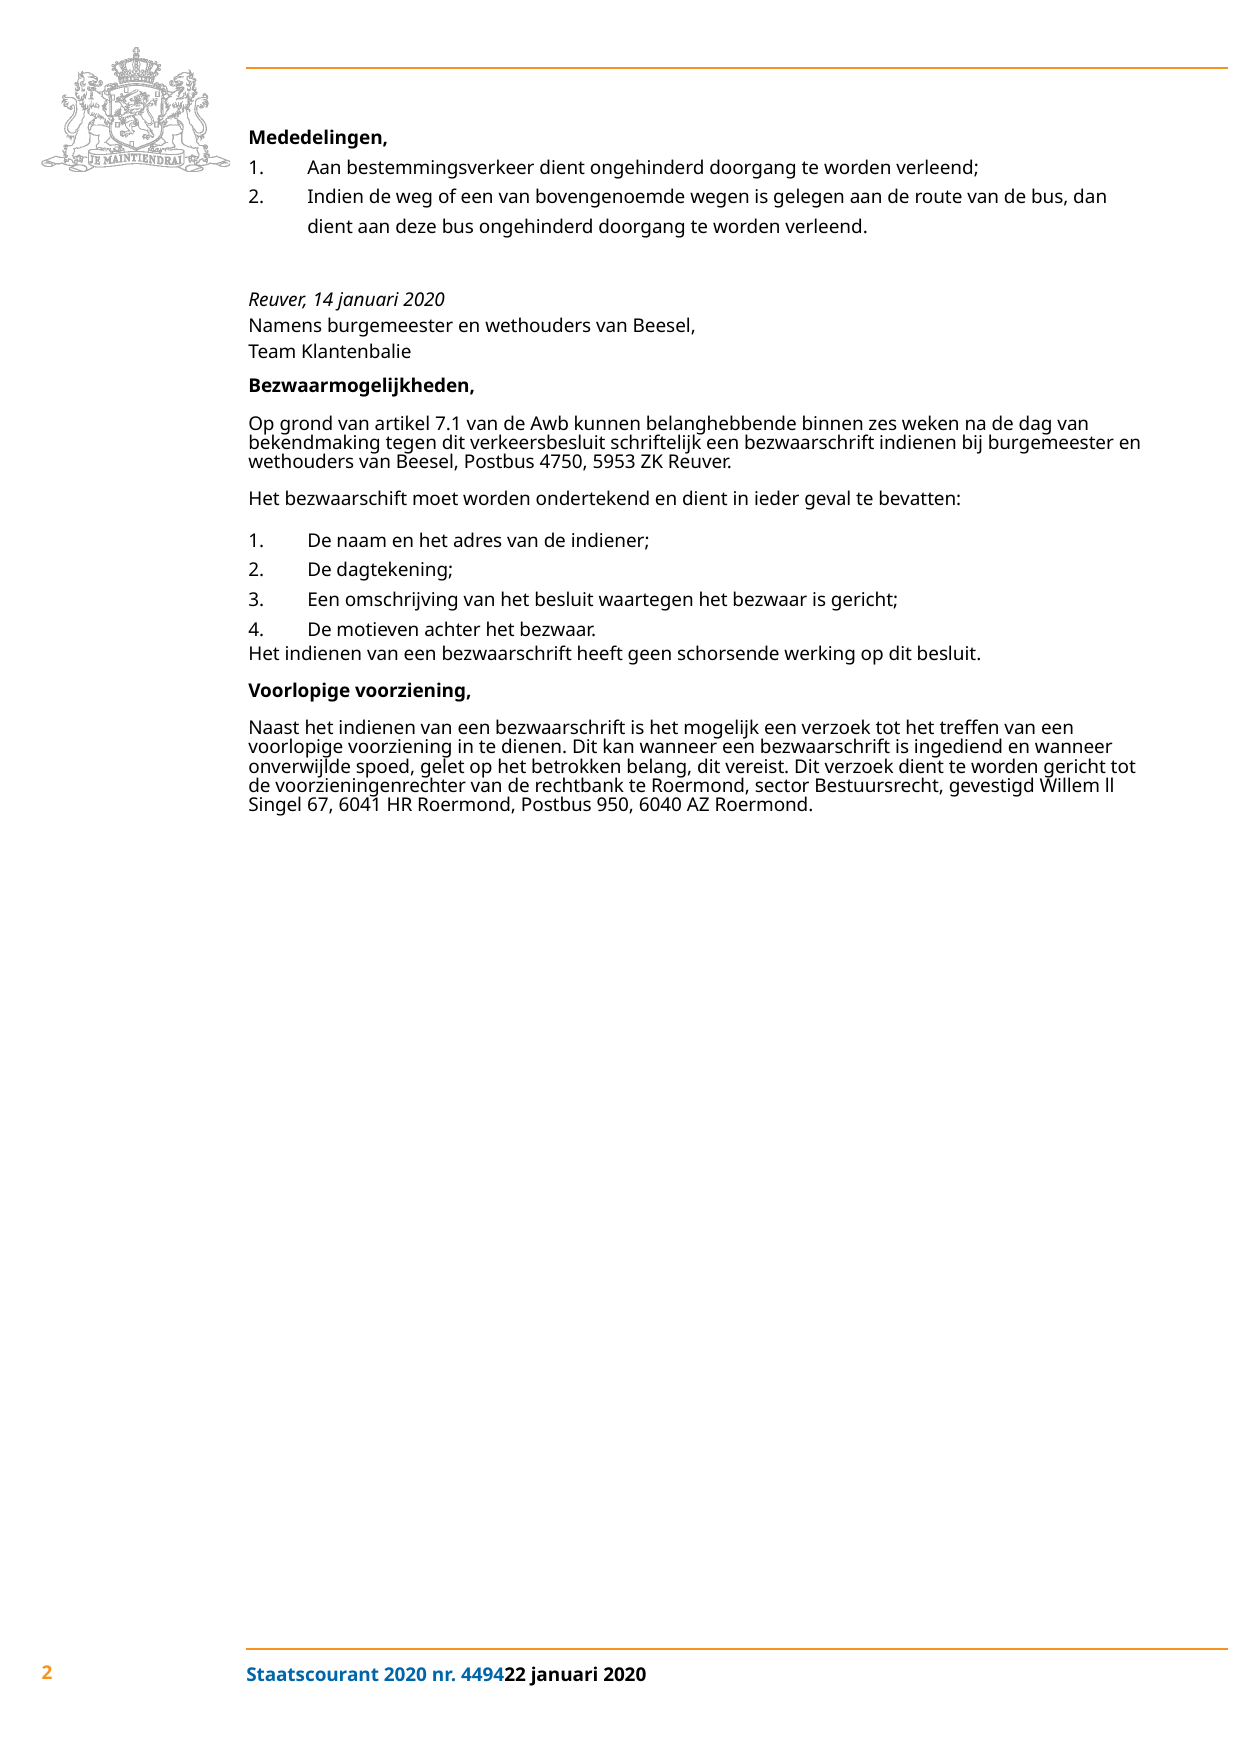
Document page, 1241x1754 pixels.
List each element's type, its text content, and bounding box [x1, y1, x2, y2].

text Het indienen van een bezwaarschrift heeft geen schorsende werking op dit besluit. [248, 645, 1152, 664]
text Team Klantenbalie [248, 338, 1152, 364]
text Namens burgemeester en wethouders van Beesel, [248, 312, 1152, 338]
text Op grond van artikel 7.1 van de Awb kunnen belanghebbende binnen zes weken na de dag van bekendmaking tegen dit verkeersbesluit schriftelijk een bezwaarschrift indienen bij burgemeester en wethouders van Beesel, Postbus 4750, 5953 ZK Reuver. [248, 414, 1152, 472]
list De dagtekening; [248, 557, 1152, 582]
list De naam en het adres van de indiener; [248, 527, 1152, 553]
text Het bezwaarschift moet worden ondertekend en dient in ieder geval te bevatten: [248, 490, 1152, 509]
text Bezwaarmogelijkheden, [248, 377, 1152, 397]
list Aan bestemmingsverkeer dient ongehinderd doorgang te worden verleend; [248, 154, 1152, 180]
list De motieven achter het bezwaar. [248, 616, 1152, 641]
text Voorlopige voorziening, [248, 682, 1152, 702]
text Mededelingen, [248, 124, 1152, 150]
text Reuver, 14 januari 2020 [248, 287, 1152, 312]
list Indien de weg of een van bovengenoemde wegen is gelegen aan de route van de bus, dan dient aan deze bus ongehinderd doorgang te worden verleend. [248, 183, 1152, 239]
text Naast het indienen van een bezwaarschrift is het mogelijk een verzoek tot het treffen van een voorlopige voorziening in te dienen. Dit kan wanneer een bezwaarschrift is ingediend en wanneer onverwijlde spoed, gelet op het betrokken belang, dit vereist. Dit verzoek dient te worden gericht tot de voorzieningenrechter van de rechtbank te Roermond, sector Bestuursrecht, gevestigd Willem ll Singel 67, 6041 HR Roermond, Postbus 950, 6040 AZ Roermond. [248, 719, 1152, 816]
list Een omschrijving van het besluit waartegen het bezwaar is gericht; [248, 586, 1152, 612]
picture [41, 47, 231, 172]
